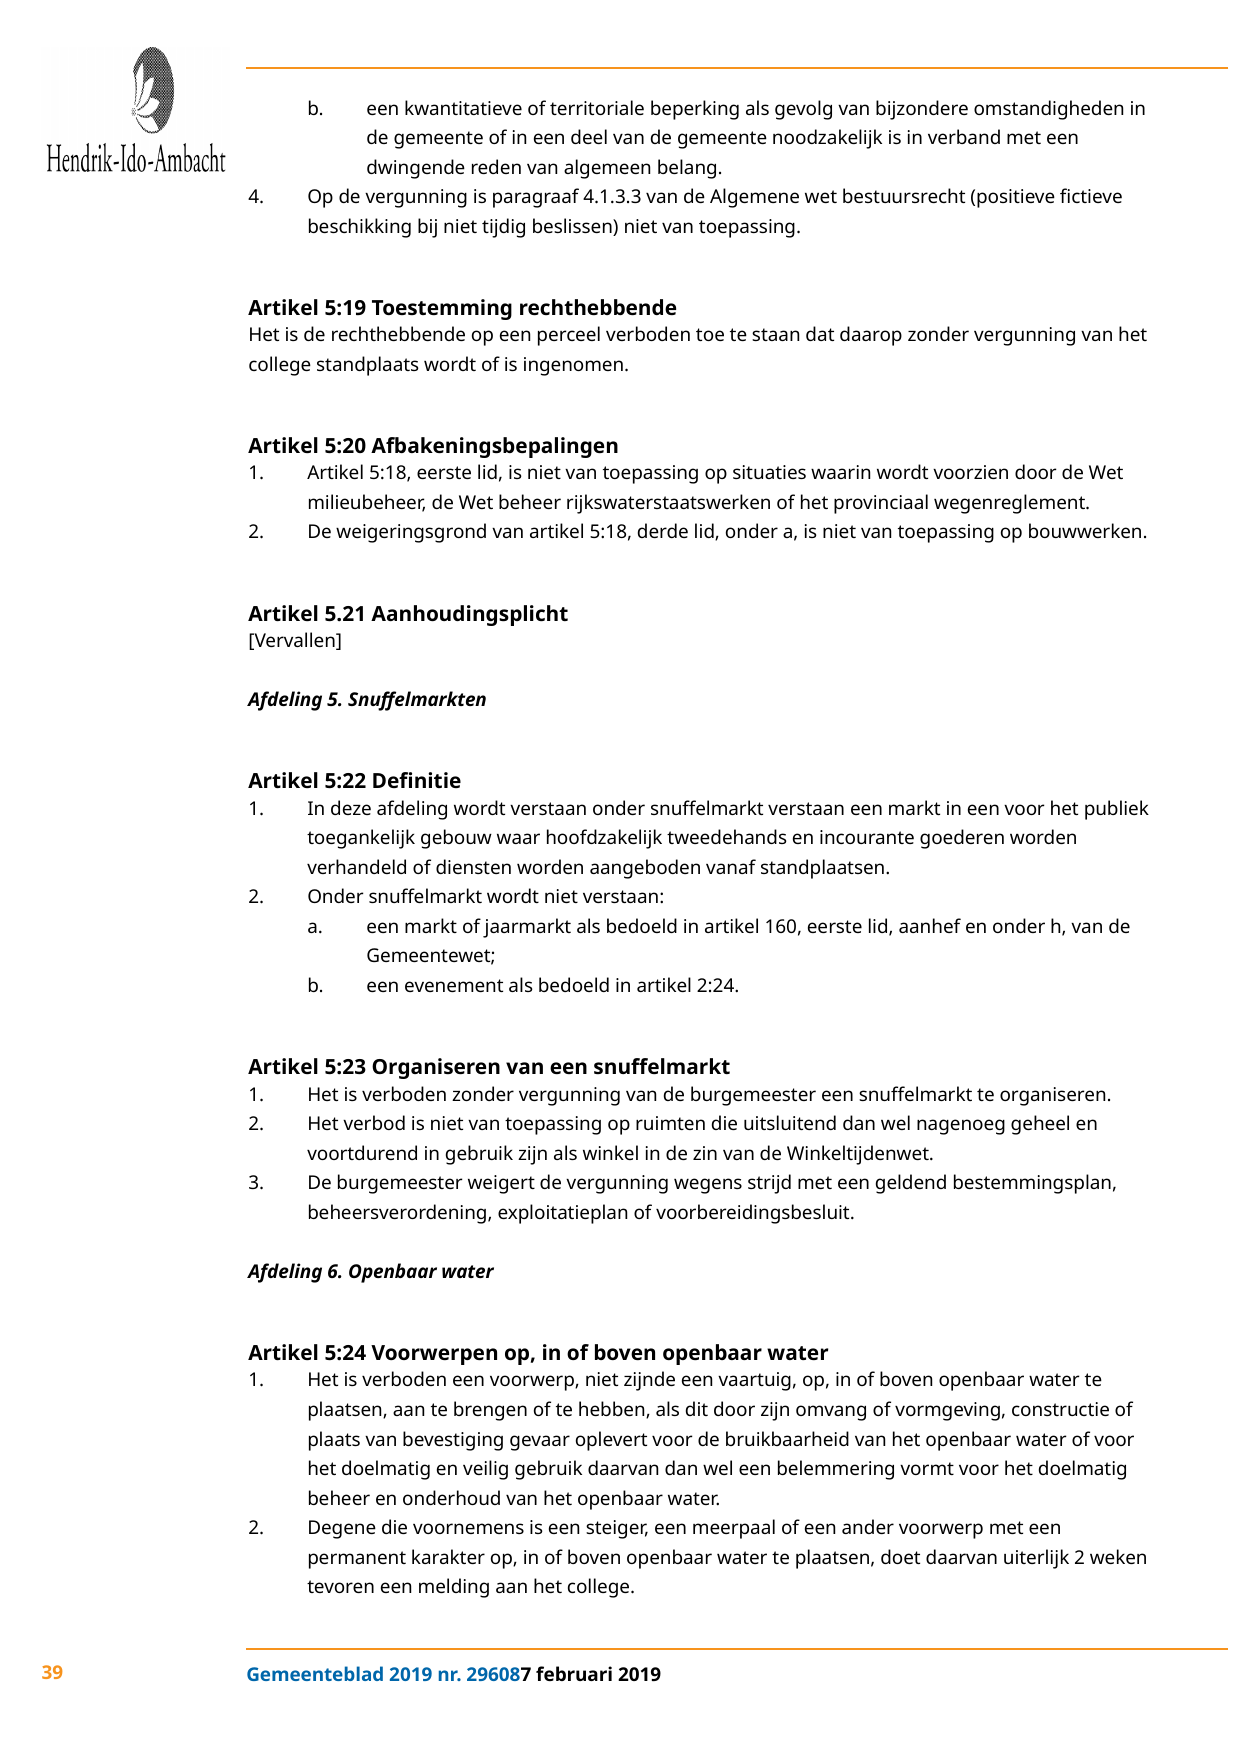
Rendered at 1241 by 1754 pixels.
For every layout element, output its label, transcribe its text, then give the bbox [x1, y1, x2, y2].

list Op de vergunning is paragraaf 4.1.3.3 van de Algemene wet bestuursrecht (positieve fictieve beschikking bij niet tijdig beslissen) niet van toepassing. [248, 183, 1152, 239]
list Onder snuffelmarkt wordt niet verstaan: [248, 883, 1152, 909]
text Het is de rechthebbende op een perceel verboden toe te staan dat daarop zonder vergunning van het college standplaats wordt of is ingenomen. [248, 322, 1152, 377]
text Afdeling 5. Snuffelmarkten [248, 686, 1152, 712]
text Artikel 5:22 Definitie [248, 766, 1152, 795]
text Artikel 5:23 Organiseren van een snuffelmarkt [248, 1052, 1152, 1081]
list Het is verboden zonder vergunning van de burgemeester een snuffelmarkt te organiseren. [248, 1081, 1152, 1106]
list een evenement als bedoeld in artikel 2:24. [307, 972, 1152, 998]
picture [41, 47, 231, 172]
list Degene die voornemens is een steiger, een meerpaal of een ander voorwerp met een permanent karakter op, in of boven openbaar water te plaatsen, doet daarvan uiterlijk 2 weken tevoren een melding aan het college. [248, 1514, 1152, 1599]
list Het verbod is niet van toepassing op ruimten die uitsluitend dan wel nagenoeg geheel en voortdurend in gebruik zijn als winkel in de zin van de Winkeltijdenwet. [248, 1110, 1152, 1166]
list een kwantitatieve of territoriale beperking als gevolg van bijzondere omstandigheden in de gemeente of in een deel van de gemeente noodzakelijk is in verband met een dwingende reden van algemeen belang. [307, 95, 1152, 180]
list De burgemeester weigert de vergunning wegens strijd met een geldend bestemmingsplan, beheersverordening, exploitatieplan of voorbereidingsbesluit. [248, 1169, 1152, 1225]
text Artikel 5:19 Toestemming rechthebbende [248, 293, 1152, 322]
text [Vervallen] [248, 627, 1152, 653]
list een markt of jaarmarkt als bedoeld in artikel 160, eerste lid, aanhef en onder h, van de Gemeentewet; [307, 913, 1152, 968]
list De weigeringsgrond van artikel 5:18, derde lid, onder a, is niet van toepassing op bouwwerken. [248, 519, 1152, 544]
text Artikel 5.21 Aanhoudingsplicht [248, 599, 1152, 627]
list In deze afdeling wordt verstaan onder snuffelmarkt verstaan een markt in een voor het publiek toegankelijk gebouw waar hoofdzakelijk tweedehands en incourante goederen worden verhandeld of diensten worden aangeboden vanaf standplaatsen. [248, 795, 1152, 880]
text Artikel 5:20 Afbakeningsbepalingen [248, 431, 1152, 459]
list Het is verboden een voorwerp, niet zijnde een vaartuig, op, in of boven openbaar water te plaatsen, aan te brengen of te hebben, als dit door zijn omvang of vormgeving, constructie of plaats van bevestiging gevaar oplevert voor de bruikbaarheid van het openbaar water of voor het doelmatig en veilig gebruik daarvan dan wel een belemmering vormt voor het doelmatig beheer en onderhoud van het openbaar water. [248, 1367, 1152, 1511]
text Afdeling 6. Openbaar water [248, 1258, 1152, 1284]
text Artikel 5:24 Voorwerpen op, in of boven openbaar water [248, 1338, 1152, 1367]
list Artikel 5:18, eerste lid, is niet van toepassing op situaties waarin wordt voorzien door de Wet milieubeheer, de Wet beheer rijkswaterstaatswerken of het provinciaal wegenreglement. [248, 459, 1152, 515]
